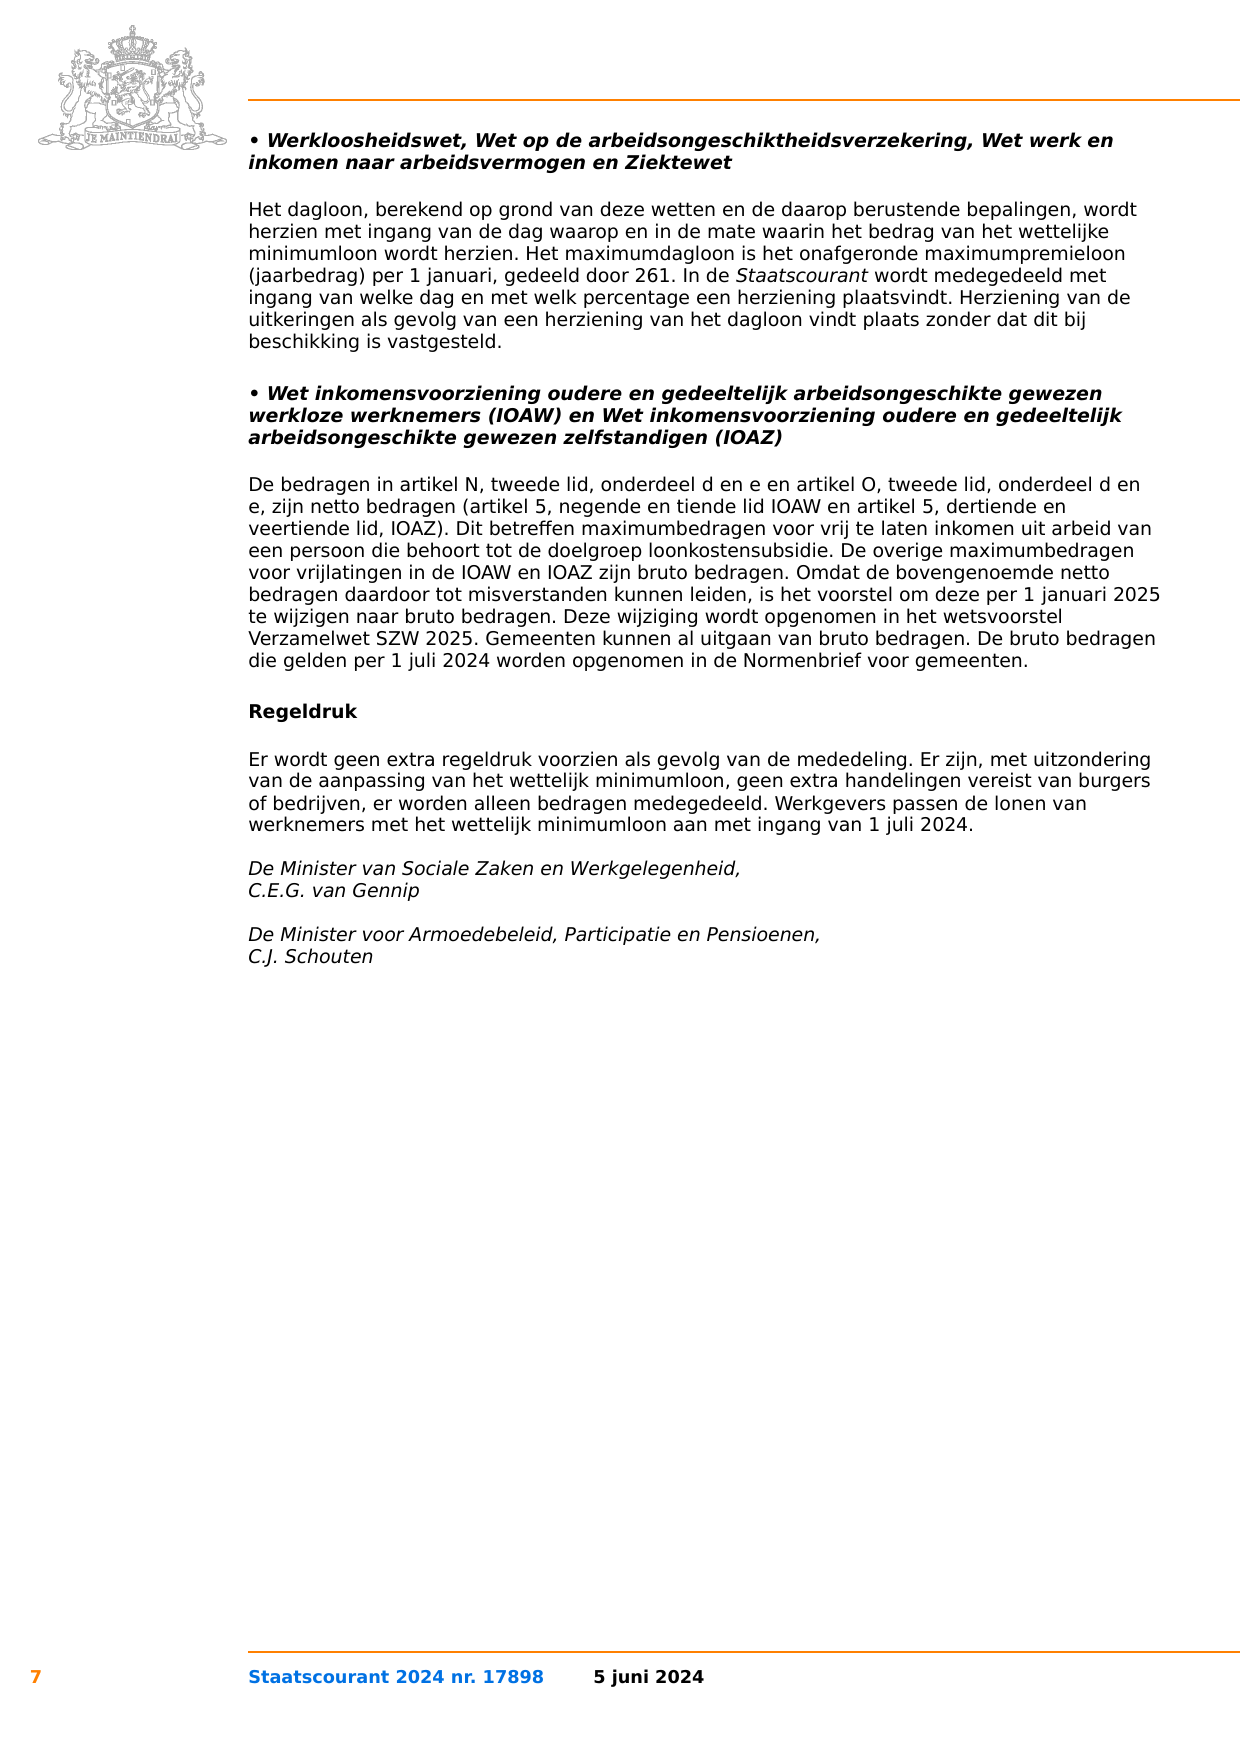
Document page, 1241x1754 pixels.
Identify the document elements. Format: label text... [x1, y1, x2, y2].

text De bedragen in artikel N, tweede lid, onderdeel d en e en artikel O, tweede lid, onderdeel d en e, zijn netto bedragen (artikel 5, negende en tiende lid IOAW en artikel 5, dertiende en veertiende lid, IOAZ). Dit betreffen maximumbedragen voor vrij te laten inkomen uit arbeid van een persoon die behoort tot de doelgroep loonkostensubsidie. De overige maximumbedragen voor vrijlatingen in de IOAW en IOAZ zijn bruto bedragen. Omdat de bovengenoemde netto bedragen daardoor tot misverstanden kunnen leiden, is het voorstel om deze per 1 januari 2025 te wijzigen naar bruto bedragen. Deze wijziging wordt opgenomen in het wetsvoorstel Verzamelwet SZW 2025. Gemeenten kunnen al uitgaan van bruto bedragen. De bruto bedragen die gelden per 1 juli 2024 worden opgenomen in de Normenbrief voor gemeenten. [248, 474, 1163, 671]
text De Minister van Sociale Zaken en Werkgelegenheid, C.E.G. van Gennip [248, 858, 1163, 902]
picture [38, 25, 227, 150]
text De Minister voor Armoedebeleid, Participatie en Pensioenen, C.J. Schouten [248, 924, 1163, 968]
subtitle • Wet inkomensvoorziening oudere en gedeeltelijk arbeidsongeschikte gewezen werkloze werknemers (IOAW) en Wet inkomensvoorziening oudere en gedeeltelijk arbeidsongeschikte gewezen zelfstandigen (IOAZ) [248, 383, 1163, 449]
text Het dagloon, berekend op grond van deze wetten en de daarop berustende bepalingen, wordt herzien met ingang van de dag waarop en in de mate waarin het bedrag van het wettelijke minimumloon wordt herzien. Het maximumdagloon is het onafgeronde maximumpremieloon (jaarbedrag) per 1 januari, gedeeld door 261. In de Staatscourant wordt medegedeeld met ingang van welke dag en met welk percentage een herziening plaatsvindt. Herziening van de uitkeringen als gevolg van een herziening van het dagloon vindt plaats zonder dat dit bij beschikking is vastgesteld. [248, 199, 1163, 353]
subtitle • Werkloosheidswet, Wet op de arbeidsongeschiktheidsverzekering, Wet werk en inkomen naar arbeidsvermogen en Ziektewet [248, 130, 1163, 174]
text Er wordt geen extra regeldruk voorzien als gevolg van de mededeling. Er zijn, met uitzondering van de aanpassing van het wettelijk minimumloon, geen extra handelingen vereist van burgers of bedrijven, er worden alleen bedragen medegedeeld. Werkgevers passen de lonen van werknemers met het wettelijk minimumloon aan met ingang van 1 juli 2024. [248, 748, 1163, 836]
subtitle Regeldruk [248, 701, 1163, 723]
